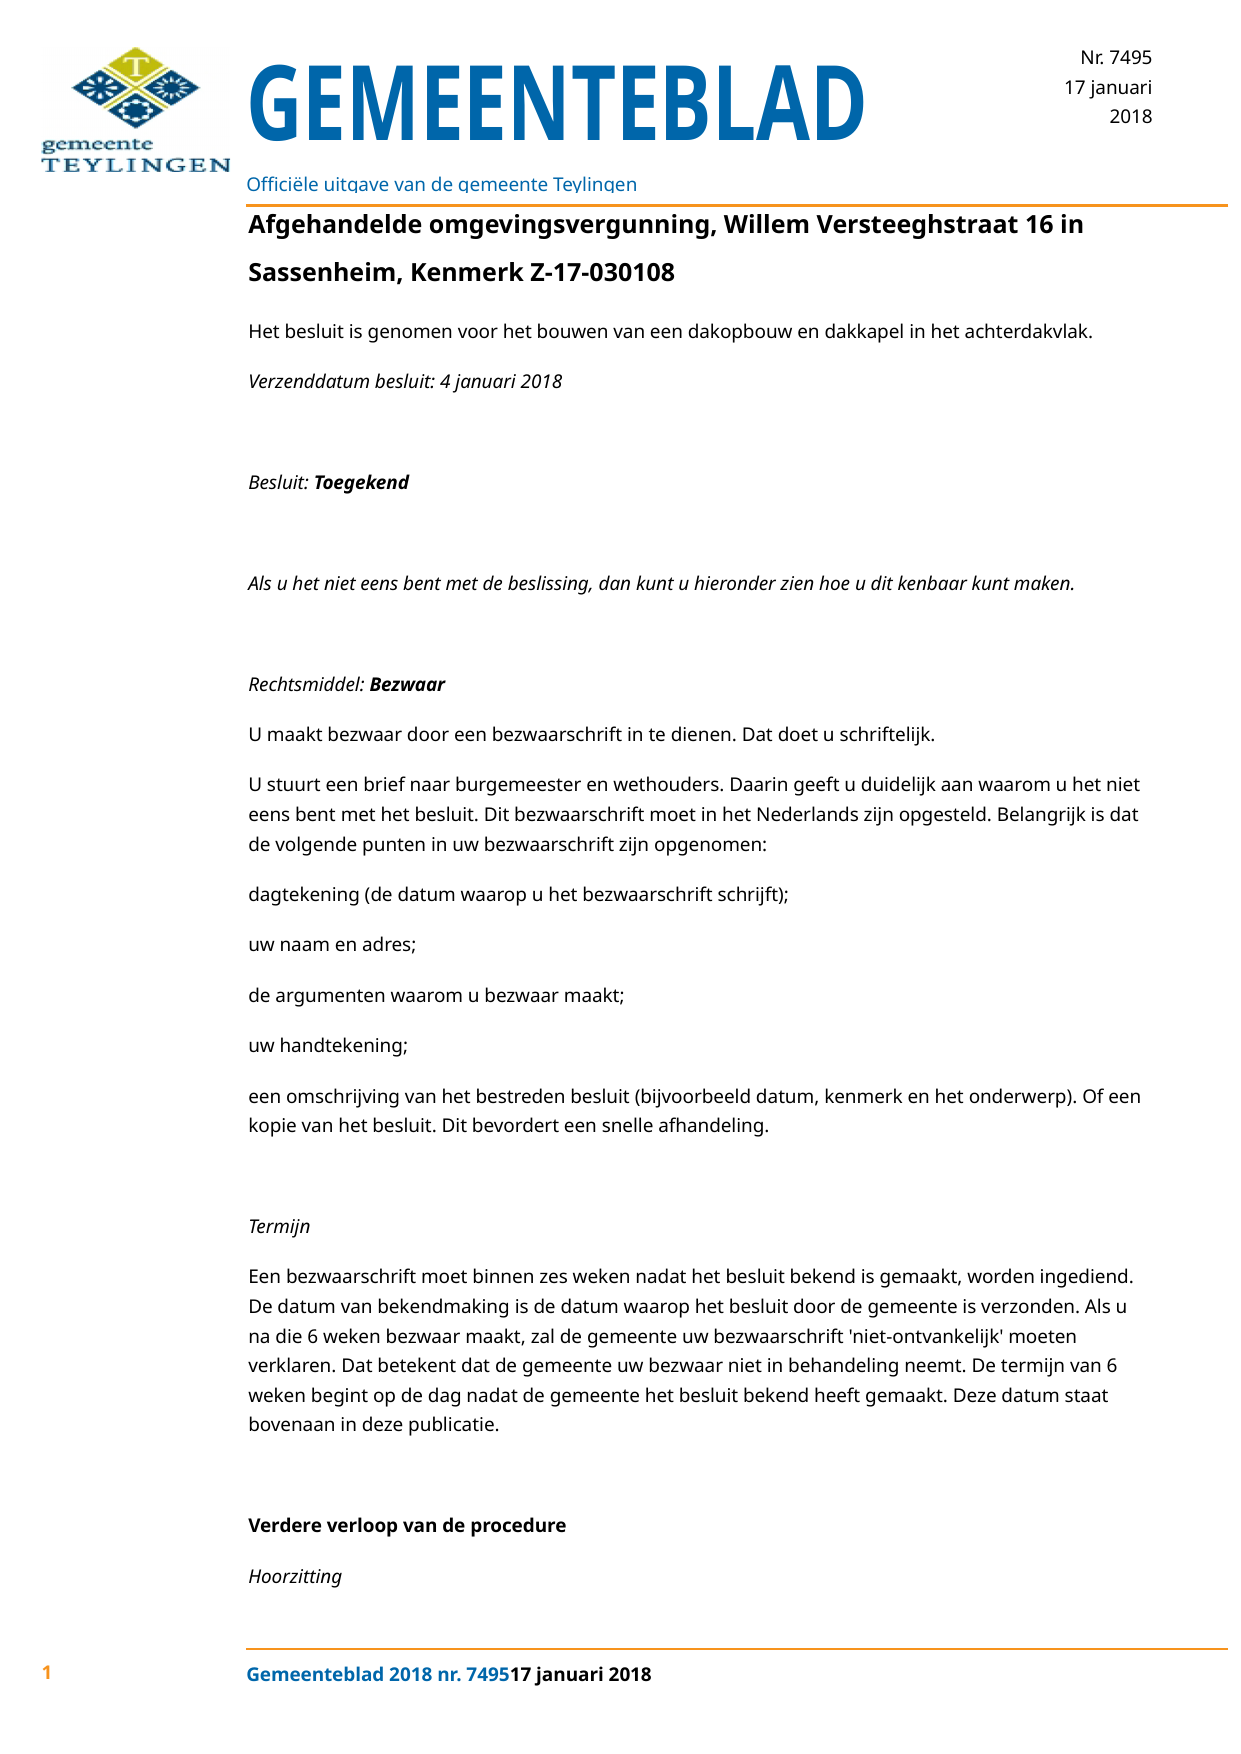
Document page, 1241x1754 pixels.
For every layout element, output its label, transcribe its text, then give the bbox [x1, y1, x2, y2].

text Een bezwaarschrift moet binnen zes weken nadat het besluit bekend is gemaakt, worden ingediend. De datum van bekendmaking is de datum waarop het besluit door de gemeente is verzonden. Als u na die 6 weken bezwaar maakt, zal de gemeente uw bezwaarschrift 'niet-ontvankelijk' moeten verklaren. Dat betekent dat de gemeente uw bezwaar niet in behandeling neemt. De termijn van 6 weken begint op de dag nadat de gemeente het besluit bekend heeft gemaakt. Deze datum staat bovenaan in deze publicatie. [248, 1264, 1152, 1437]
text Hoorzitting [248, 1563, 1152, 1589]
picture [41, 47, 231, 172]
text Verzenddatum besluit: 4 januari 2018 [248, 368, 1152, 394]
text Termijn [248, 1213, 1152, 1239]
text U stuurt een brief naar burgemeester en wethouders. Daarin geeft u duidelijk aan waarom u het niet eens bent met het besluit. Dit bezwaarschrift moet in het Nederlands zijn opgesteld. Belangrijk is dat de volgende punten in uw bezwaarschrift zijn opgenomen: [248, 772, 1152, 857]
text Afgehandelde omgevingsvergunning, Willem Versteeghstraat 16 in Sassenheim, Kenmerk Z-17-030108 [248, 207, 1152, 288]
text Het besluit is genomen voor het bouwen van een dakopbouw en dakkapel in het achterdakvlak. [248, 318, 1152, 344]
text de argumenten waarom u bezwaar maakt; [248, 982, 1152, 1008]
text uw handtekening; [248, 1032, 1152, 1058]
text Als u het niet eens bent met de beslissing, dan kunt u hieronder zien hoe u dit kenbaar kunt maken. [248, 570, 1152, 596]
text Besluit: Toegekend [248, 469, 1152, 495]
text een omschrijving van het bestreden besluit (bijvoorbeeld datum, kenmerk en het onderwerp). Of een kopie van het besluit. Dit bevordert een snelle afhandeling. [248, 1083, 1152, 1138]
text U maakt bezwaar door een bezwaarschrift in te dienen. Dat doet u schriftelijk. [248, 721, 1152, 747]
text uw naam en adres; [248, 932, 1152, 957]
text Verdere verloop van de procedure [248, 1512, 1152, 1538]
text dagtekening (de datum waarop u het bezwaarschrift schrijft); [248, 881, 1152, 907]
text Rechtsmiddel: Bezwaar [248, 671, 1152, 697]
